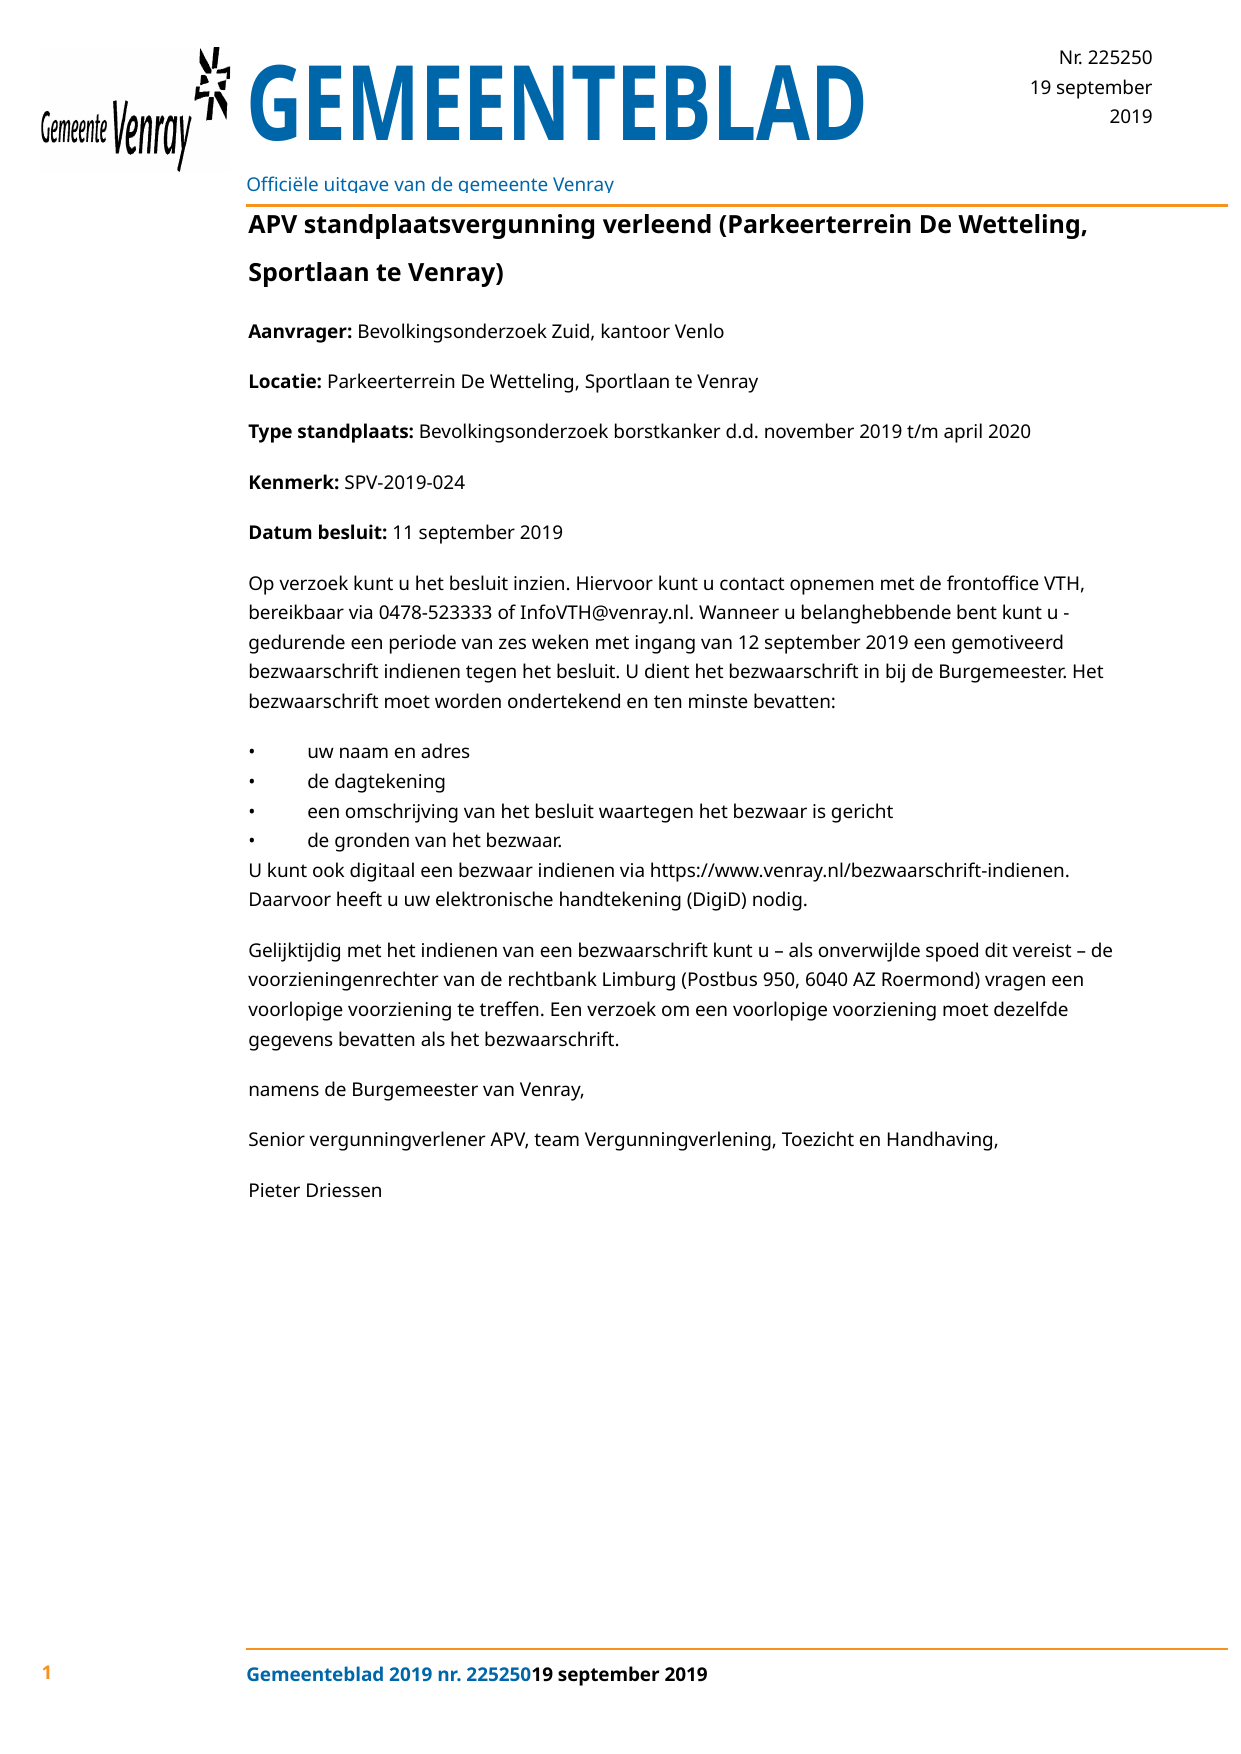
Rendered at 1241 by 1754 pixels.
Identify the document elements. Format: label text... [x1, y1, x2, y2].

picture [41, 47, 231, 172]
text namens de Burgemeester van Venray, [248, 1076, 1152, 1102]
text Datum besluit: 11 september 2019 [248, 519, 1152, 545]
text Gelijktijdig met het indienen van een bezwaarschrift kunt u – als onverwijlde spoed dit vereist – de voorzieningenrechter van de rechtbank Limburg (Postbus 950, 6040 AZ Roermond) vragen een voorlopige voorziening te treffen. Een verzoek om een voorlopige voorziening moet dezelfde gegevens bevatten als het bezwaarschrift. [248, 937, 1152, 1052]
text Locatie: Parkeerterrein De Wetteling, Sportlaan te Venray [248, 368, 1152, 394]
text Type standplaats: Bevolkingsonderzoek borstkanker d.d. november 2019 t/m april 2020 [248, 419, 1152, 444]
list uw naam en adres [248, 739, 1152, 764]
list de dagtekening [248, 768, 1152, 794]
text Pieter Driessen [248, 1177, 1152, 1203]
text APV standplaatsvergunning verleend (Parkeerterrein De Wetteling, Sportlaan te Venray) [248, 207, 1152, 288]
text Aanvrager: Bevolkingsonderzoek Zuid, kantoor Venlo [248, 318, 1152, 344]
text U kunt ook digitaal een bezwaar indienen via https://www.venray.nl/bezwaarschrift-indienen. Daarvoor heeft u uw elektronische handtekening (DigiD) nodig. [248, 857, 1152, 912]
list de gronden van het bezwaar. [248, 827, 1152, 853]
text Senior vergunningverlener APV, team Vergunningverlening, Toezicht en Handhaving, [248, 1127, 1152, 1152]
text Op verzoek kunt u het besluit inzien. Hiervoor kunt u contact opnemen met de frontoffice VTH, bereikbaar via 0478-523333 of InfoVTH@venray.nl. Wanneer u belanghebbende bent kunt u - gedurende een periode van zes weken met ingang van 12 september 2019 een gemotiveerd bezwaarschrift indienen tegen het besluit. U dient het bezwaarschrift in bij de Burgemeester. Het bezwaarschrift moet worden ondertekend en ten minste bevatten: [248, 570, 1152, 714]
list een omschrijving van het besluit waartegen het bezwaar is gericht [248, 798, 1152, 824]
text Kenmerk: SPV-2019-024 [248, 469, 1152, 495]
